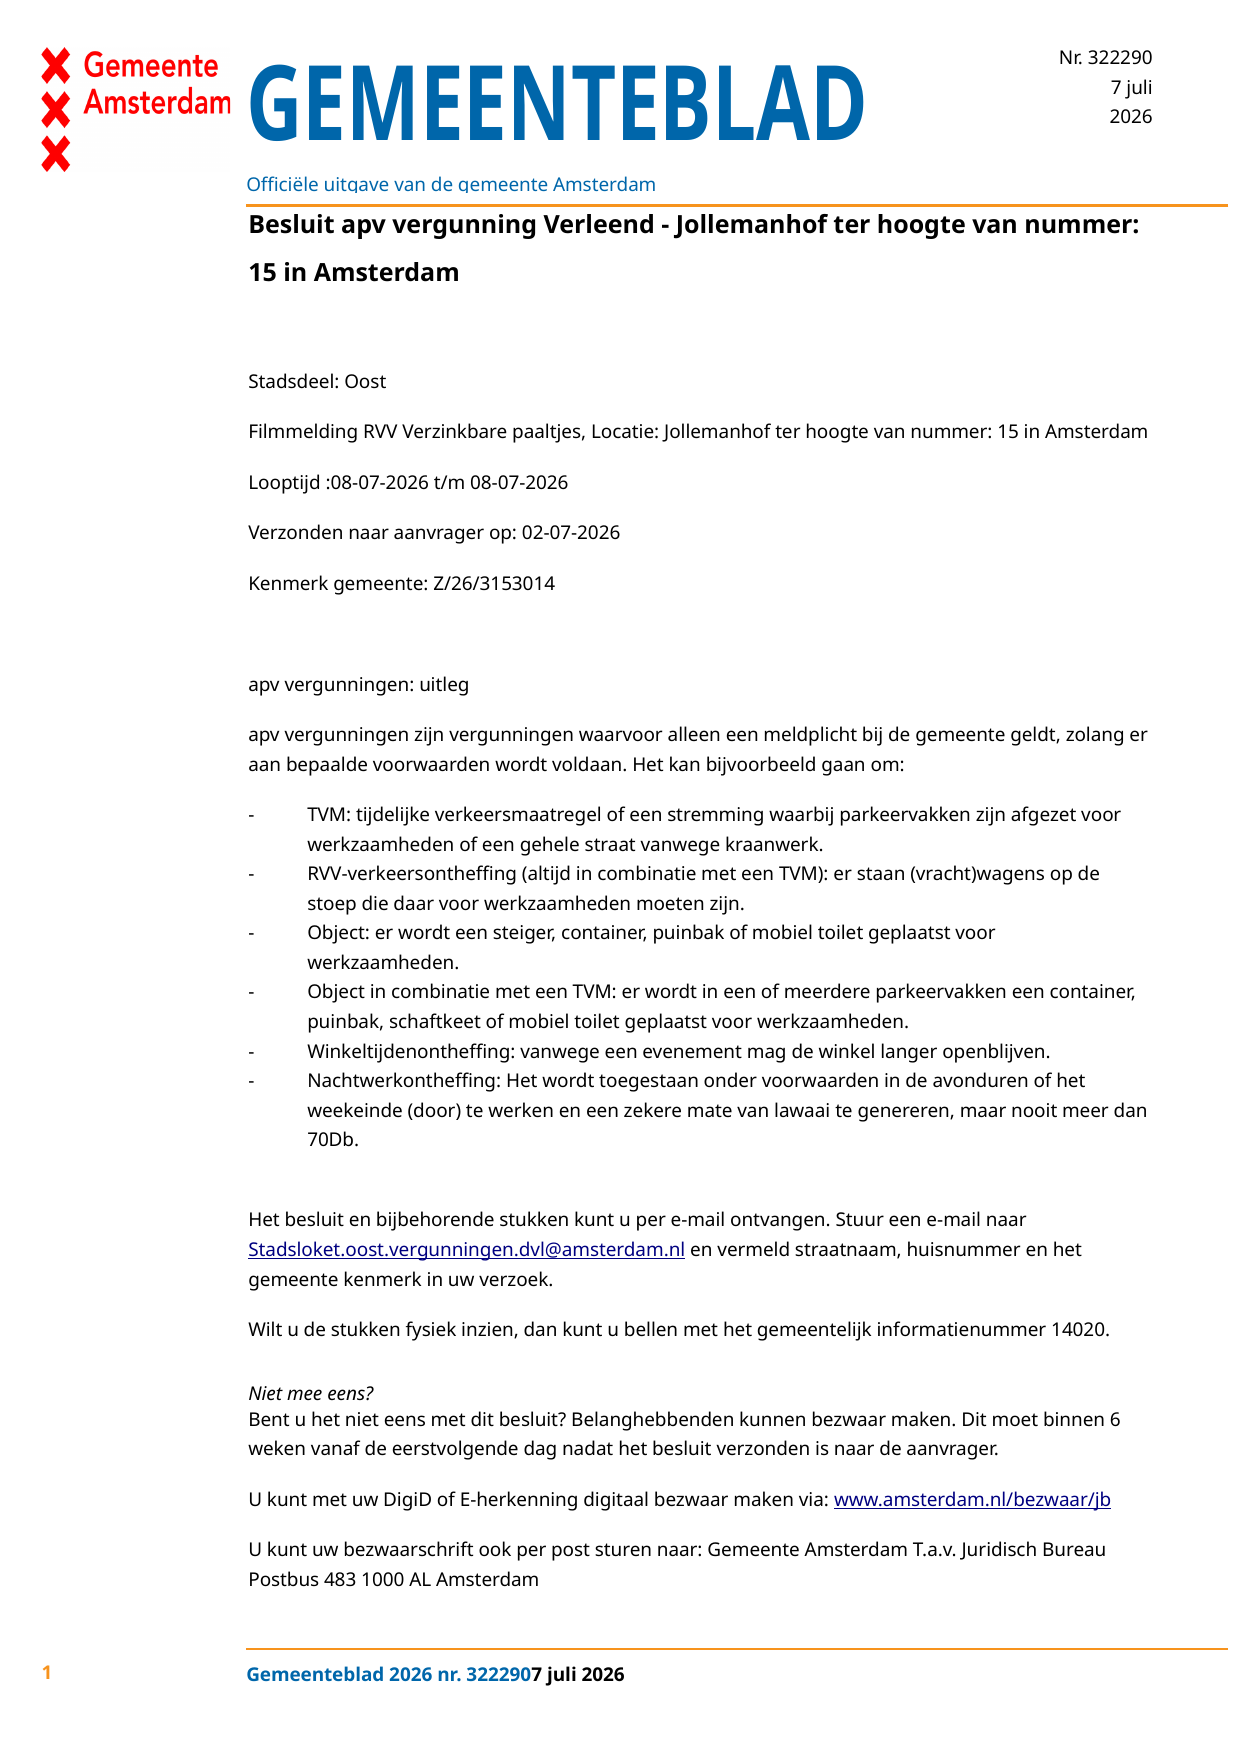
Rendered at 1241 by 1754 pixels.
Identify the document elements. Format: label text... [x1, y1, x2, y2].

text U kunt uw bezwaarschrift ook per post sturen naar: Gemeente Amsterdam T.a.v. Juridisch Bureau Postbus 483 1000 AL Amsterdam [248, 1536, 1152, 1592]
picture [41, 47, 231, 172]
text Verzonden naar aanvrager op: 02-07-2026 [248, 519, 1152, 545]
list RVV-verkeersontheffing (altijd in combinatie met een TVM): er staan (vracht)wagens op de stoep die daar voor werkzaamheden moeten zijn. [248, 860, 1152, 916]
list Object in combinatie met een TVM: er wordt in een of meerdere parkeervakken een container, puinbak, schaftkeet of mobiel toilet geplaatst voor werkzaamheden. [248, 979, 1152, 1034]
text apv vergunningen zijn vergunningen waarvoor alleen een meldplicht bij de gemeente geldt, zolang er aan bepaalde voorwaarden wordt voldaan. Het kan bijvoorbeeld gaan om: [248, 721, 1152, 777]
text Stadsdeel: Oost [248, 368, 1152, 394]
text Kenmerk gemeente: Z/26/3153014 [248, 570, 1152, 596]
text apv vergunningen: uitleg [248, 671, 1152, 697]
text Besluit apv vergunning Verleend - Jollemanhof ter hoogte van nummer: 15 in Amsterdam [248, 207, 1152, 288]
list Nachtwerkontheffing: Het wordt toegestaan onder voorwaarden in de avonduren of het weekeinde (door) te werken en een zekere mate van lawaai te genereren, maar nooit meer dan 70Db. [248, 1067, 1152, 1152]
list Winkeltijdenontheffing: vanwege een evenement mag de winkel langer openblijven. [248, 1038, 1152, 1064]
list TVM: tijdelijke verkeersmaatregel of een stremming waarbij parkeervakken zijn afgezet voor werkzaamheden of een gehele straat vanwege kraanwerk. [248, 801, 1152, 857]
text Het besluit en bijbehorende stukken kunt u per e-mail ontvangen. Stuur een e-mail naar Stadsloket.oost.vergunningen.dvl@amsterdam.nl en vermeld straatnaam, huisnummer en het gemeente kenmerk in uw verzoek. [248, 1207, 1152, 1292]
text U kunt met uw DigiD of E-herkenning digitaal bezwaar maken via: www.amsterdam.nl/bezwaar/jb [248, 1486, 1152, 1512]
text Looptijd :08-07-2026 t/m 08-07-2026 [248, 469, 1152, 495]
text Filmmelding RVV Verzinkbare paaltjes, Locatie: Jollemanhof ter hoogte van nummer: 15 in Amsterdam [248, 419, 1152, 444]
list Object: er wordt een steiger, container, puinbak of mobiel toilet geplaatst voor werkzaamheden. [248, 919, 1152, 975]
text Bent u het niet eens met dit besluit? Belanghebbenden kunnen bezwaar maken. Dit moet binnen 6 weken vanaf de eerstvolgende dag nadat het besluit verzonden is naar de aanvrager. [248, 1406, 1152, 1461]
text Niet mee eens? [248, 1380, 1152, 1406]
text Wilt u de stukken fysiek inzien, dan kunt u bellen met het gemeentelijk informatienummer 14020. [248, 1316, 1152, 1342]
